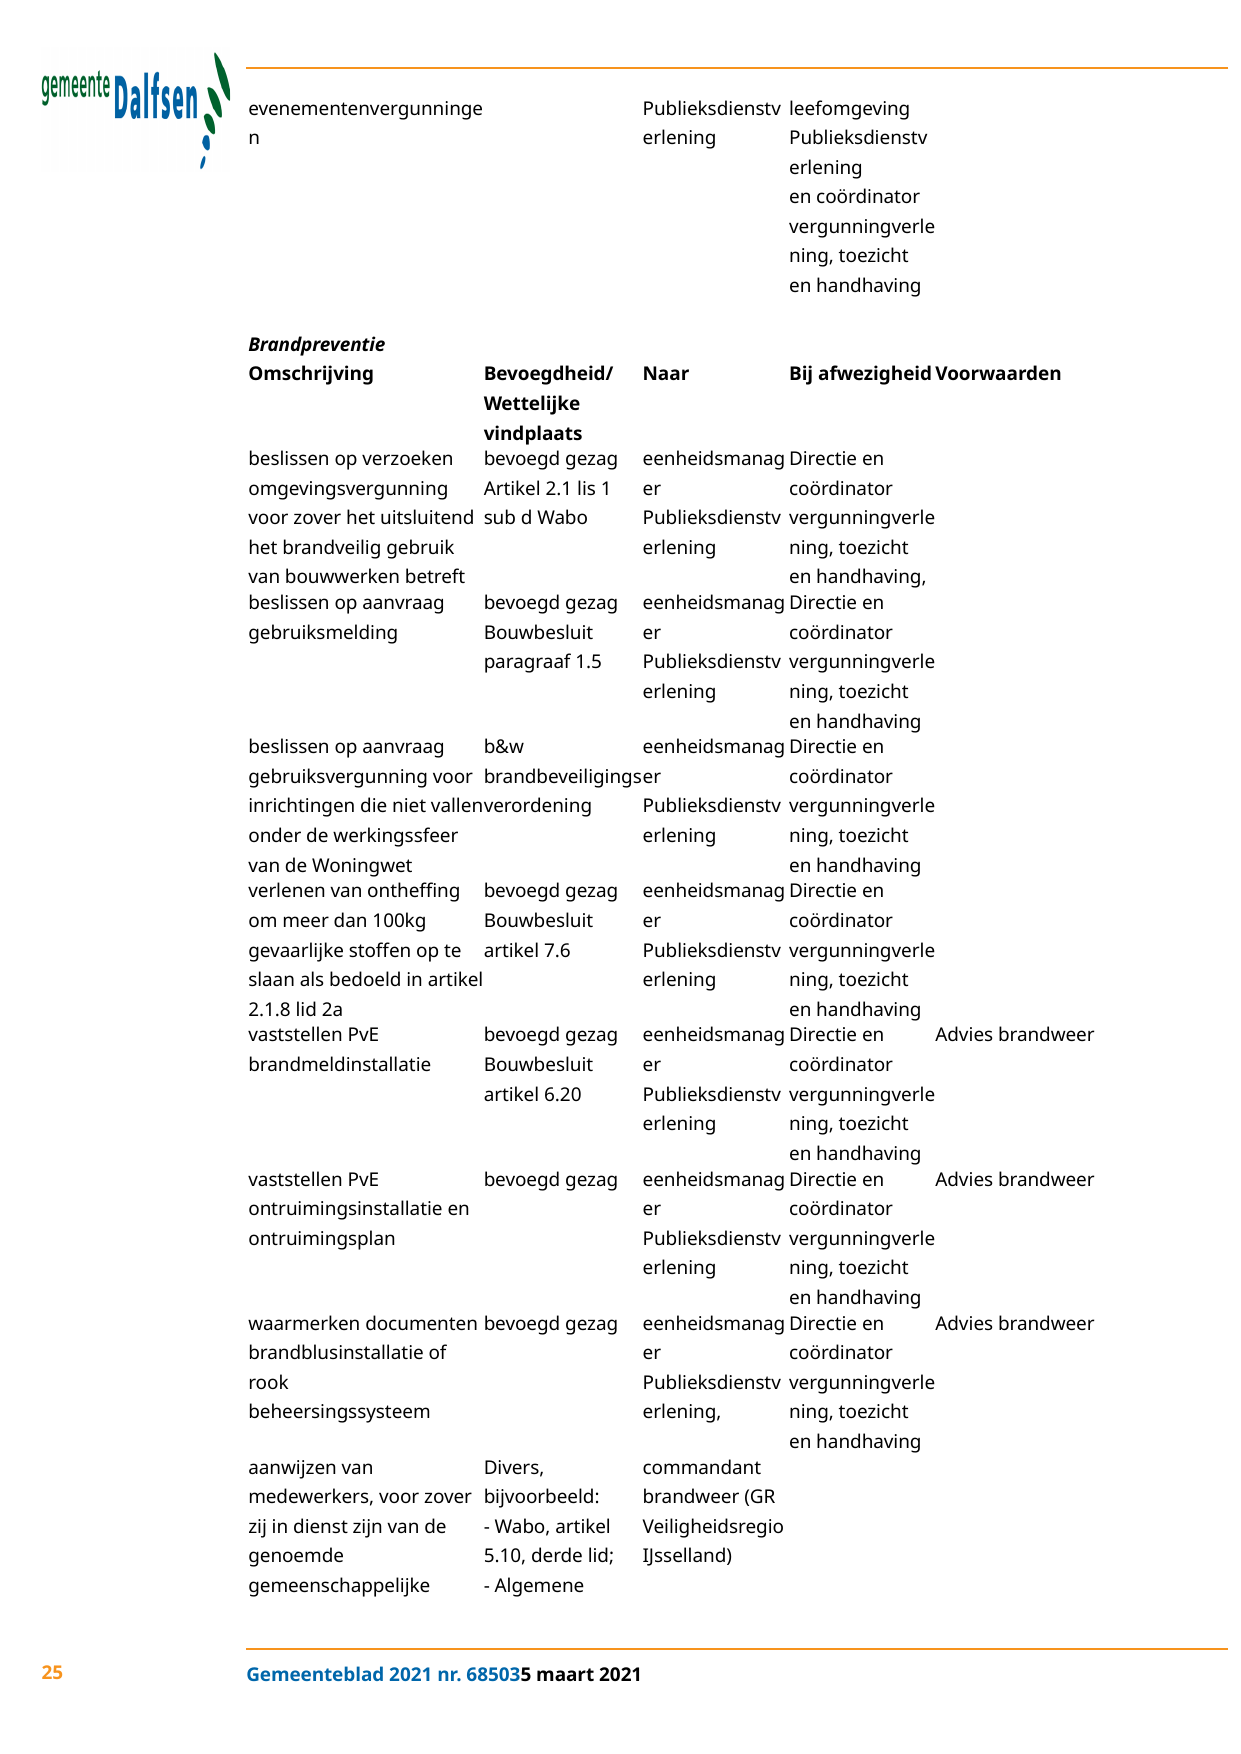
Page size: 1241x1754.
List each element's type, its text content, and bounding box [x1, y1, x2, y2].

table_cell Directie en coördinator vergunningverlening, toezicht en handhaving [789, 590, 935, 733]
table_header Voorwaarden [935, 361, 1152, 445]
table_cell aanwijzen van medewerkers, voor zover zij in dienst zijn van de genoemde gemeenschappelijke [248, 1454, 483, 1598]
table_cell commandant brandweer (GR Veiligheidsregio IJsselland) [643, 1454, 789, 1598]
table_header Bij afwezigheid [789, 361, 935, 445]
table_cell evenementenvergunningen [248, 95, 483, 298]
table_cell Publieksdienstverlening [643, 95, 789, 298]
table_cell beslissen op verzoeken omgevingsvergunning voor zover het uitsluitend het brandveilig gebruik van bouwwerken betreft [248, 445, 483, 589]
table_cell vaststellen PvE ontruimingsinstallatie en ontruimingsplan [248, 1166, 483, 1310]
text Brandpreventie [248, 331, 1152, 357]
table_cell [935, 1454, 1152, 1598]
table_cell Divers, bijvoorbeeld: - Wabo, artikel 5.10, derde lid; - Algemene [484, 1454, 642, 1598]
table_cell Directie en coördinator vergunningverlening, toezicht en handhaving [789, 878, 935, 1022]
table_cell [935, 590, 1152, 733]
table_cell bevoegd gezag [484, 1166, 642, 1310]
table_cell Directie en coördinator vergunningverlening, toezicht en handhaving, [789, 445, 935, 589]
table_cell eenheidsmanager Publieksdienstverlening [643, 734, 789, 878]
table_cell Directie en coördinator vergunningverlening, toezicht en handhaving [789, 734, 935, 878]
table_header Omschrijving [248, 361, 483, 445]
table_cell Advies brandweer [935, 1166, 1152, 1310]
table_cell bevoegd gezag Bouwbesluit artikel 7.6 [484, 878, 642, 1022]
table_cell eenheidsmanager Publieksdienstverlening [643, 1166, 789, 1310]
table_cell eenheidsmanager Publieksdienstverlening [643, 1022, 789, 1166]
table_cell eenheidsmanager Publieksdienstverlening [643, 878, 789, 1022]
table_cell Advies brandweer [935, 1310, 1152, 1454]
table_cell eenheidsmanager Publieksdienstverlening [643, 445, 789, 589]
table_cell bevoegd gezag Bouwbesluit paragraaf 1.5 [484, 590, 642, 733]
table_cell bevoegd gezag Artikel 2.1 lis 1 sub d Wabo [484, 445, 642, 589]
table_cell Advies brandweer [935, 1022, 1152, 1166]
table_header Bevoegdheid/Wettelijke vindplaats [484, 361, 642, 445]
table_cell [935, 734, 1152, 878]
table_cell Directie en coördinator vergunningverlening, toezicht en handhaving [789, 1022, 935, 1166]
table_cell b&w brandbeveiligingsverordening [484, 734, 642, 878]
table_cell eenheidsmanager Publieksdienstverlening, [643, 1310, 789, 1454]
table_cell beslissen op aanvraag gebruiksvergunning voor inrichtingen die niet vallen onder de werkingssfeer van de Woningwet [248, 734, 483, 878]
table_cell Directie en coördinator vergunningverlening, toezicht en handhaving [789, 1310, 935, 1454]
table_cell [935, 445, 1152, 589]
table_cell vaststellen PvE brandmeldinstallatie [248, 1022, 483, 1166]
table_cell Directie en coördinator vergunningverlening, toezicht en handhaving [789, 1166, 935, 1310]
picture [41, 47, 231, 172]
table_cell [935, 878, 1152, 1022]
table_header Naar [643, 361, 789, 445]
table_cell [935, 95, 1152, 298]
table_cell [484, 95, 642, 298]
table_cell [789, 1454, 935, 1598]
table_cell leefomgeving Publieksdienstverlening en coördinator vergunningverlening, toezicht en handhaving [789, 95, 935, 298]
table_cell verlenen van ontheffing om meer dan 100kg gevaarlijke stoffen op te slaan als bedoeld in artikel 2.1.8 lid 2a [248, 878, 483, 1022]
table_cell bevoegd gezag [484, 1310, 642, 1454]
table_cell bevoegd gezag Bouwbesluit artikel 6.20 [484, 1022, 642, 1166]
table_cell eenheidsmanager Publieksdienstverlening [643, 590, 789, 733]
table_cell beslissen op aanvraag gebruiksmelding [248, 590, 483, 733]
table_cell waarmerken documenten brandblusinstallatie of rook beheersingssysteem [248, 1310, 483, 1454]
